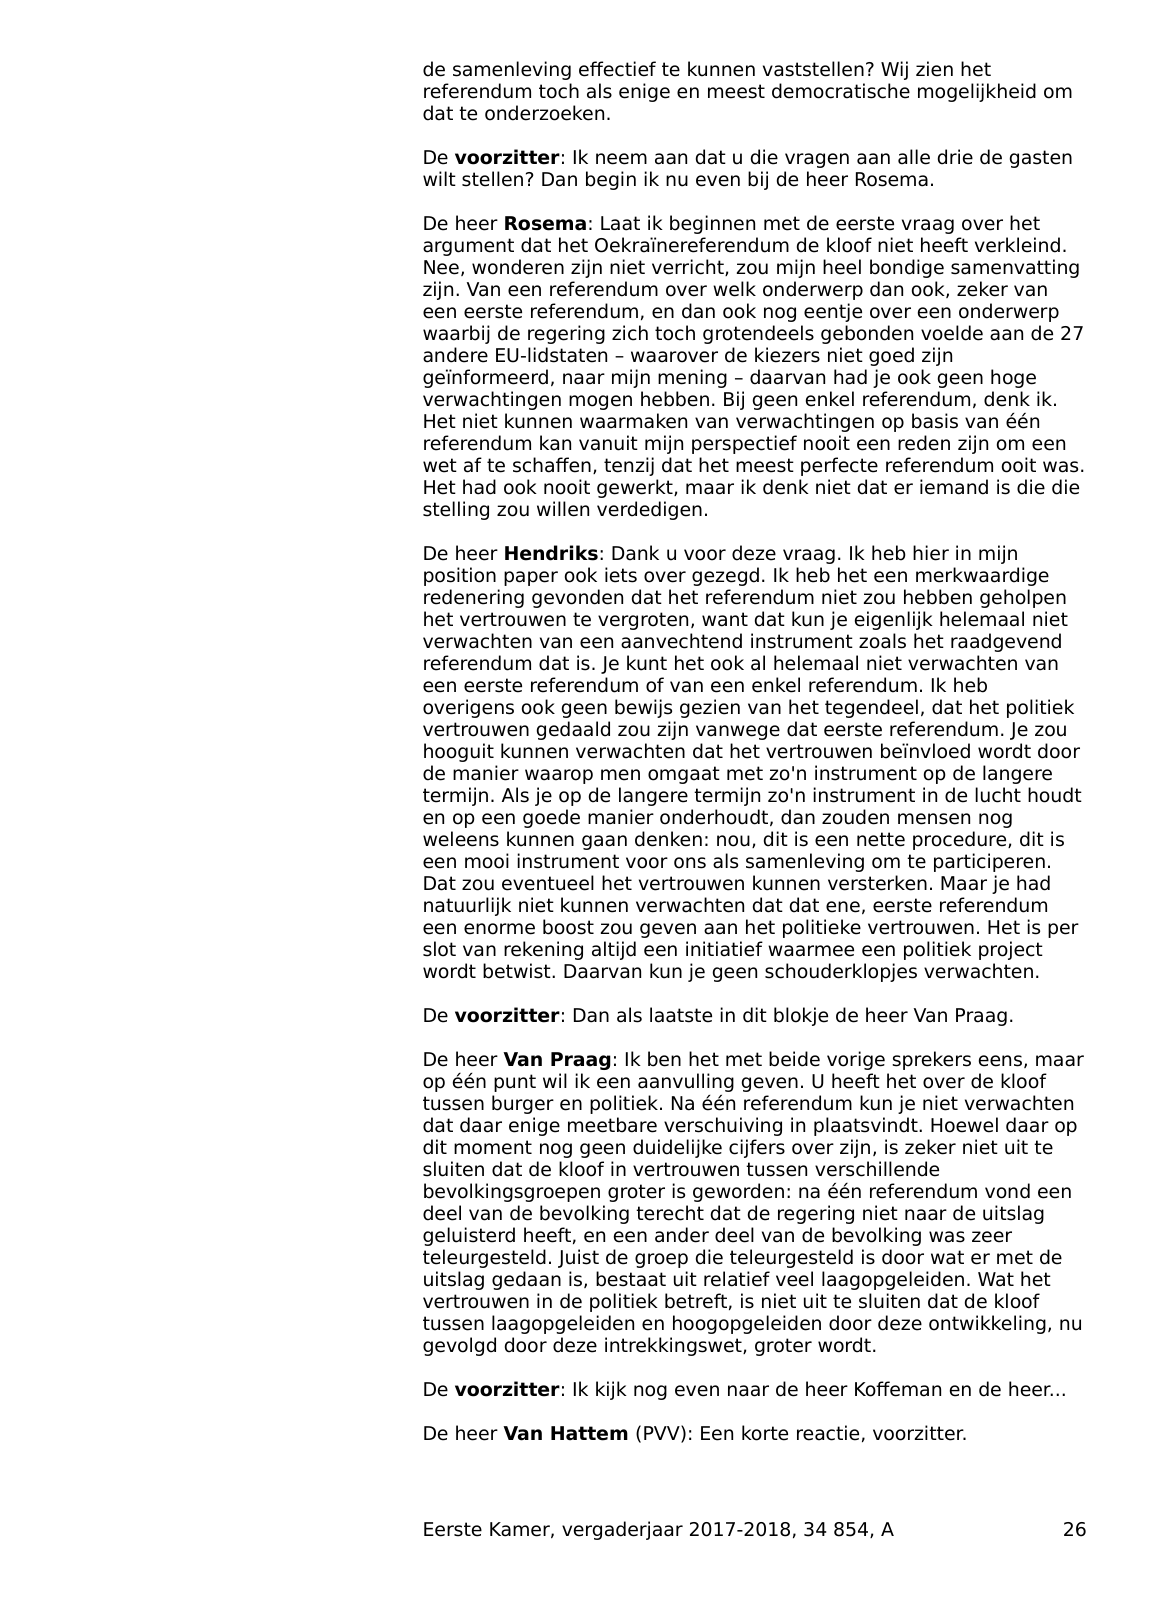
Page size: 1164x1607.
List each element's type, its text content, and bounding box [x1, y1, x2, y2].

text De heer Van Praag: Ik ben het met beide vorige sprekers eens, maar op één punt wil ik een aanvulling geven. U heeft het over de kloof tussen burger en politiek. Na één referendum kun je niet verwachten dat daar enige meetbare verschuiving in plaatsvindt. Hoewel daar op dit moment nog geen duidelijke cijfers over zijn, is zeker niet uit te sluiten dat de kloof in vertrouwen tussen verschillende bevolkingsgroepen groter is geworden: na één referendum vond een deel van de bevolking terecht dat de regering niet naar de uitslag geluisterd heeft, en een ander deel van de bevolking was zeer teleurgesteld. Juist de groep die teleurgesteld is door wat er met de uitslag gedaan is, bestaat uit relatief veel laagopgeleiden. Wat het vertrouwen in de politiek betreft, is niet uit te sluiten dat de kloof tussen laagopgeleiden en hoogopgeleiden door deze ontwikkeling, nu gevolgd door deze intrekkingswet, groter wordt. [422, 1049, 1087, 1357]
text De voorzitter: Ik kijk nog even naar de heer Koffeman en de heer... [422, 1379, 1087, 1401]
text De heer Van Hattem (PVV): Een korte reactie, voorzitter. [422, 1423, 1087, 1445]
text De voorzitter: Ik neem aan dat u die vragen aan alle drie de gasten wilt stellen? Dan begin ik nu even bij de heer Rosema. [422, 147, 1087, 191]
text De heer Hendriks: Dank u voor deze vraag. Ik heb hier in mijn position paper ook iets over gezegd. Ik heb het een merkwaardige redenering gevonden dat het referendum niet zou hebben geholpen het vertrouwen te vergroten, want dat kun je eigenlijk helemaal niet verwachten van een aanvechtend instrument zoals het raadgevend referendum dat is. Je kunt het ook al helemaal niet verwachten van een eerste referendum of van een enkel referendum. Ik heb overigens ook geen bewijs gezien van het tegendeel, dat het politiek vertrouwen gedaald zou zijn vanwege dat eerste referendum. Je zou hooguit kunnen verwachten dat het vertrouwen beïnvloed wordt door de manier waarop men omgaat met zo'n instrument op de langere termijn. Als je op de langere termijn zo'n instrument in de lucht houdt en op een goede manier onderhoudt, dan zouden mensen nog weleens kunnen gaan denken: nou, dit is een nette procedure, dit is een mooi instrument voor ons als samenleving om te participeren. Dat zou eventueel het vertrouwen kunnen versterken. Maar je had natuurlijk niet kunnen verwachten dat dat ene, eerste referendum een enorme boost zou geven aan het politieke vertrouwen. Het is per slot van rekening altijd een initiatief waarmee een politiek project wordt betwist. Daarvan kun je geen schouderklopjes verwachten. [422, 543, 1087, 983]
text de samenleving effectief te kunnen vaststellen? Wij zien het referendum toch als enige en meest democratische mogelijkheid om dat te onderzoeken. [422, 59, 1087, 125]
text De heer Rosema: Laat ik beginnen met de eerste vraag over het argument dat het Oekraïnereferendum de kloof niet heeft verkleind. Nee, wonderen zijn niet verricht, zou mijn heel bondige samenvatting zijn. Van een referendum over welk onderwerp dan ook, zeker van een eerste referendum, en dan ook nog eentje over een onderwerp waarbij de regering zich toch grotendeels gebonden voelde aan de 27 andere EU-lidstaten – waarover de kiezers niet goed zijn geïnformeerd, naar mijn mening – daarvan had je ook geen hoge verwachtingen mogen hebben. Bij geen enkel referendum, denk ik. Het niet kunnen waarmaken van verwachtingen op basis van één referendum kan vanuit mijn perspectief nooit een reden zijn om een wet af te schaffen, tenzij dat het meest perfecte referendum ooit was. Het had ook nooit gewerkt, maar ik denk niet dat er iemand is die die stelling zou willen verdedigen. [422, 213, 1087, 521]
text De voorzitter: Dan als laatste in dit blokje de heer Van Praag. [422, 1005, 1087, 1027]
